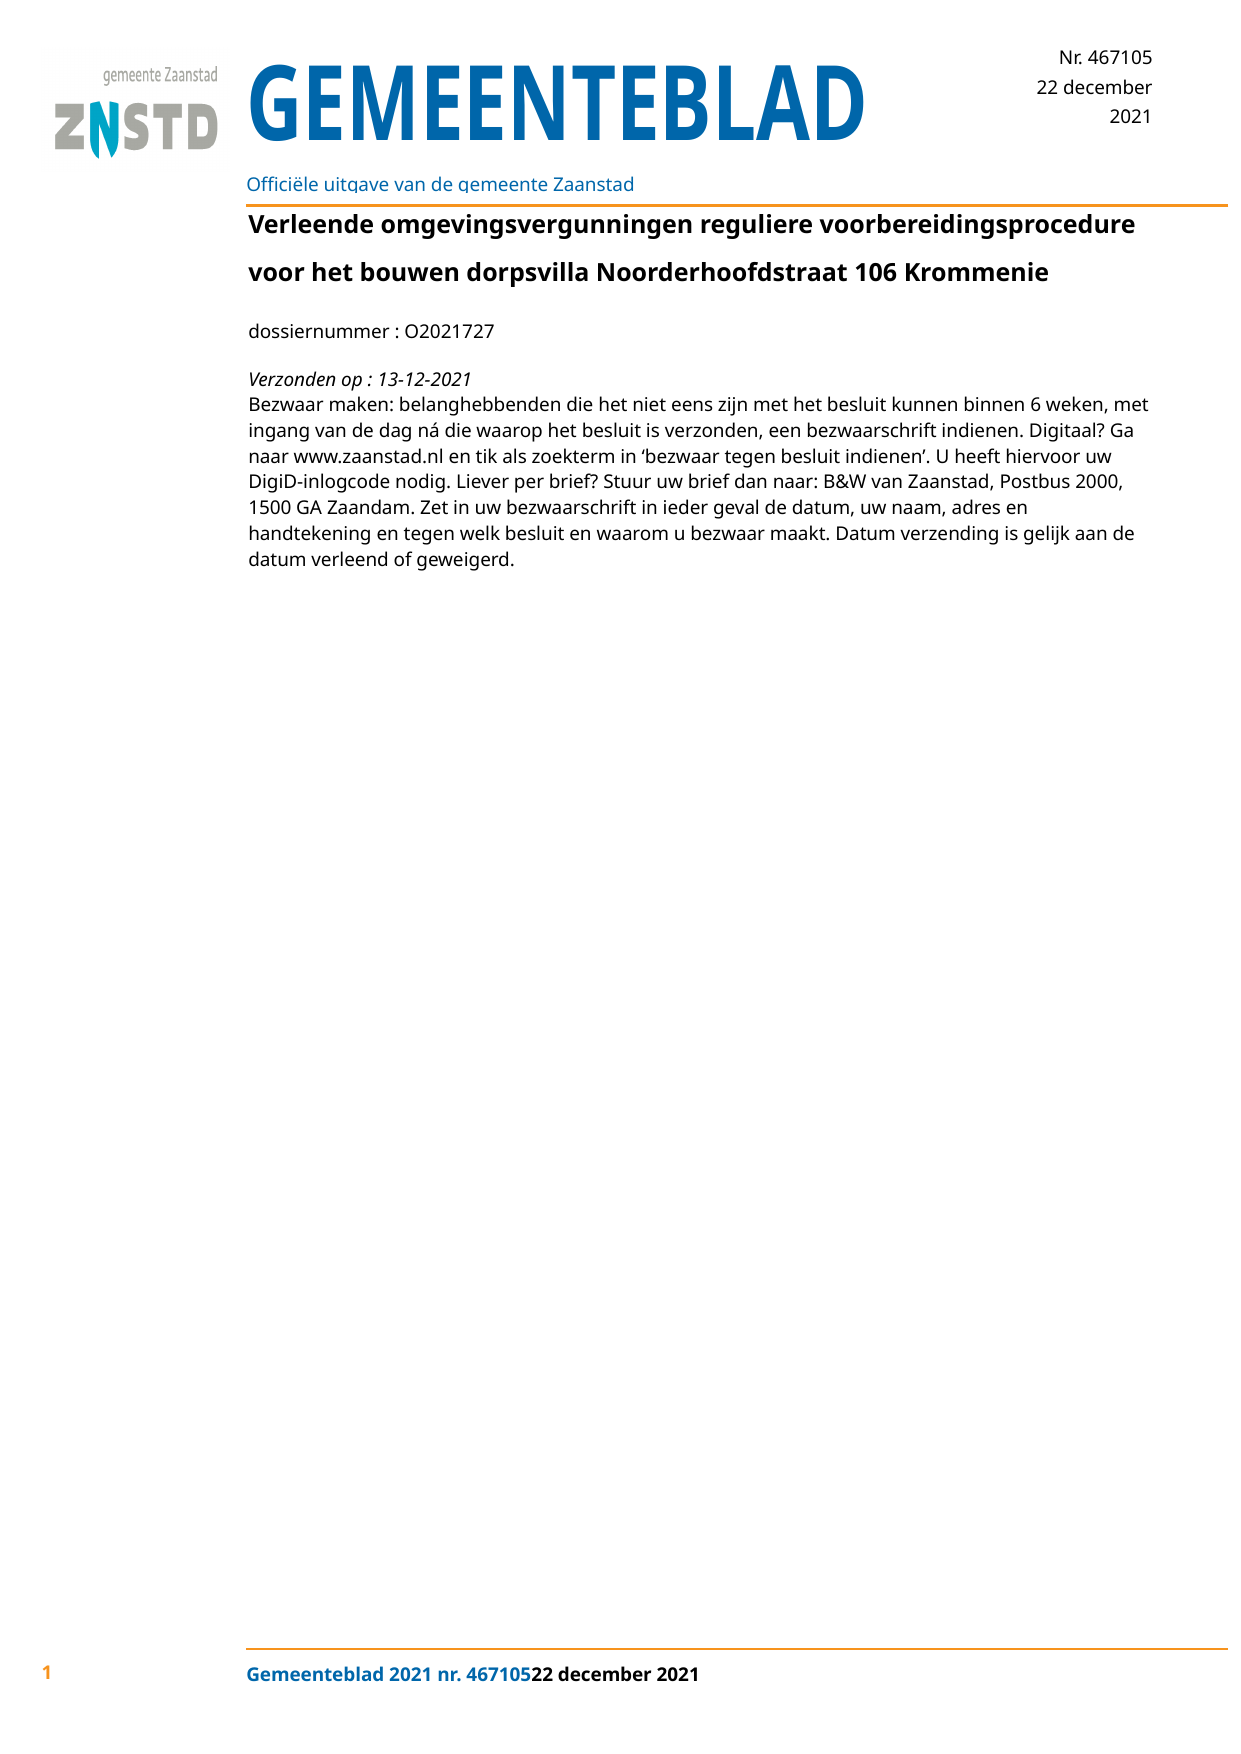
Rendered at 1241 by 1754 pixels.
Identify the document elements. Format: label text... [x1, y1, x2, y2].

text Verleende omgevingsvergunningen reguliere voorbereidingsprocedure voor het bouwen dorpsvilla Noorderhoofdstraat 106 Krommenie [248, 207, 1152, 288]
text Verzonden op : 13-12-2021 [248, 366, 1152, 391]
text Bezwaar maken: belanghebbenden die het niet eens zijn met het besluit kunnen binnen 6 weken, met ingang van de dag ná die waarop het besluit is verzonden, een bezwaarschrift indienen. Digitaal? Ga naar www.zaanstad.nl en tik als zoekterm in ‘bezwaar tegen besluit indienen’. U heeft hiervoor uw DigiD-inlogcode nodig. Liever per brief? Stuur uw brief dan naar: B&W van Zaanstad, Postbus 2000, 1500 GA Zaandam. Zet in uw bezwaarschrift in ieder geval de datum, uw naam, adres en handtekening en tegen welk besluit en waarom u bezwaar maakt. Datum verzending is gelijk aan de datum verleend of geweigerd. [248, 391, 1152, 572]
picture [41, 47, 231, 172]
text dossiernummer : O2021727 [248, 318, 1152, 344]
